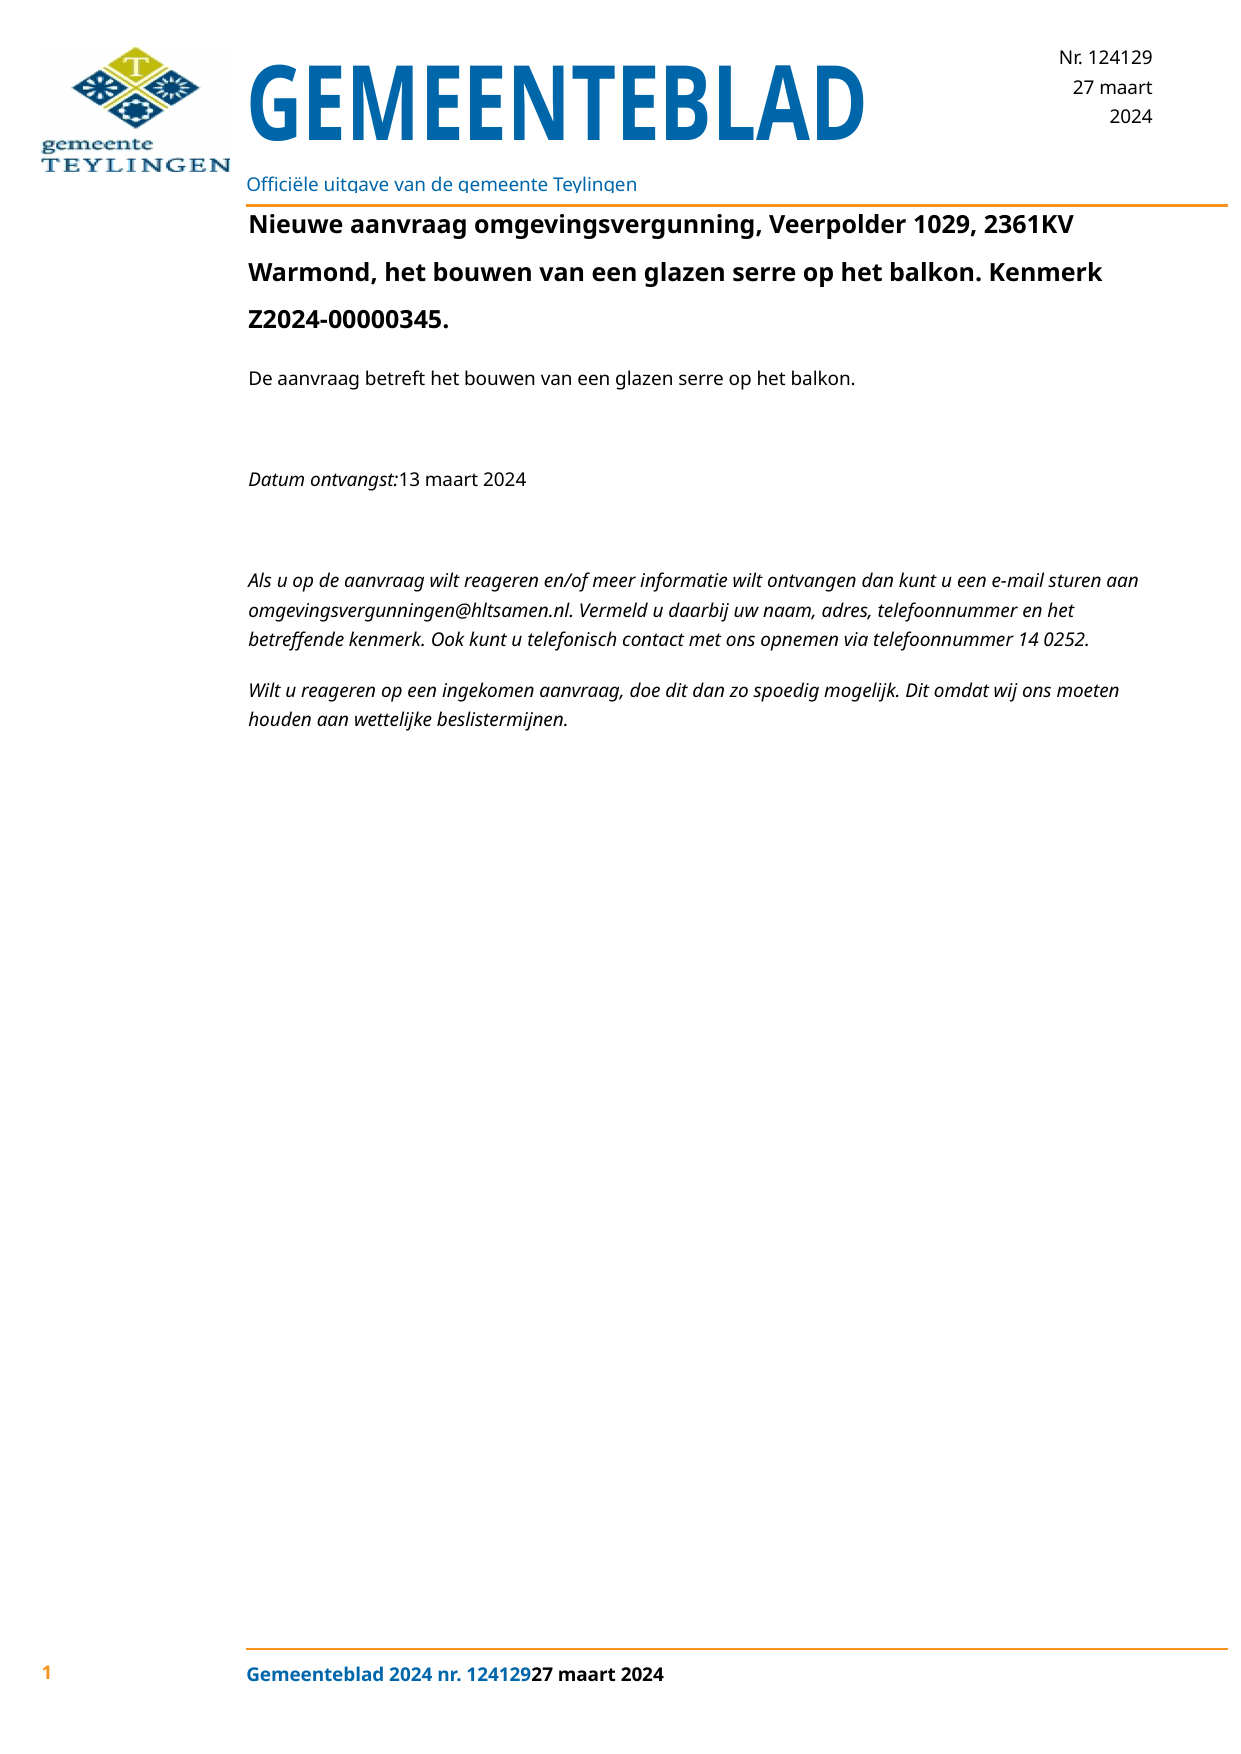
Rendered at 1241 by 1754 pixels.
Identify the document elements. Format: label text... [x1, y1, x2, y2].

text De aanvraag betreft het bouwen van een glazen serre op het balkon. [248, 366, 1152, 391]
picture [41, 47, 231, 172]
text Wilt u reageren op een ingekomen aanvraag, doe dit dan zo spoedig mogelijk. Dit omdat wij ons moeten houden aan wettelijke beslistermijnen. [248, 677, 1152, 732]
text Als u op de aanvraag wilt reageren en/of meer informatie wilt ontvangen dan kunt u een e-mail sturen aan omgevingsvergunningen@hltsamen.nl. Vermeld u daarbij uw naam, adres, telefoonnummer en het betreffende kenmerk. Ook kunt u telefonisch contact met ons opnemen via telefoonnummer 14 0252. [248, 567, 1152, 652]
text Nieuwe aanvraag omgevingsvergunning, Veerpolder 1029, 2361KV Warmond, het bouwen van een glazen serre op het balkon. Kenmerk Z2024-00000345. [248, 207, 1152, 336]
text Datum ontvangst:13 maart 2024 [248, 466, 1152, 492]
